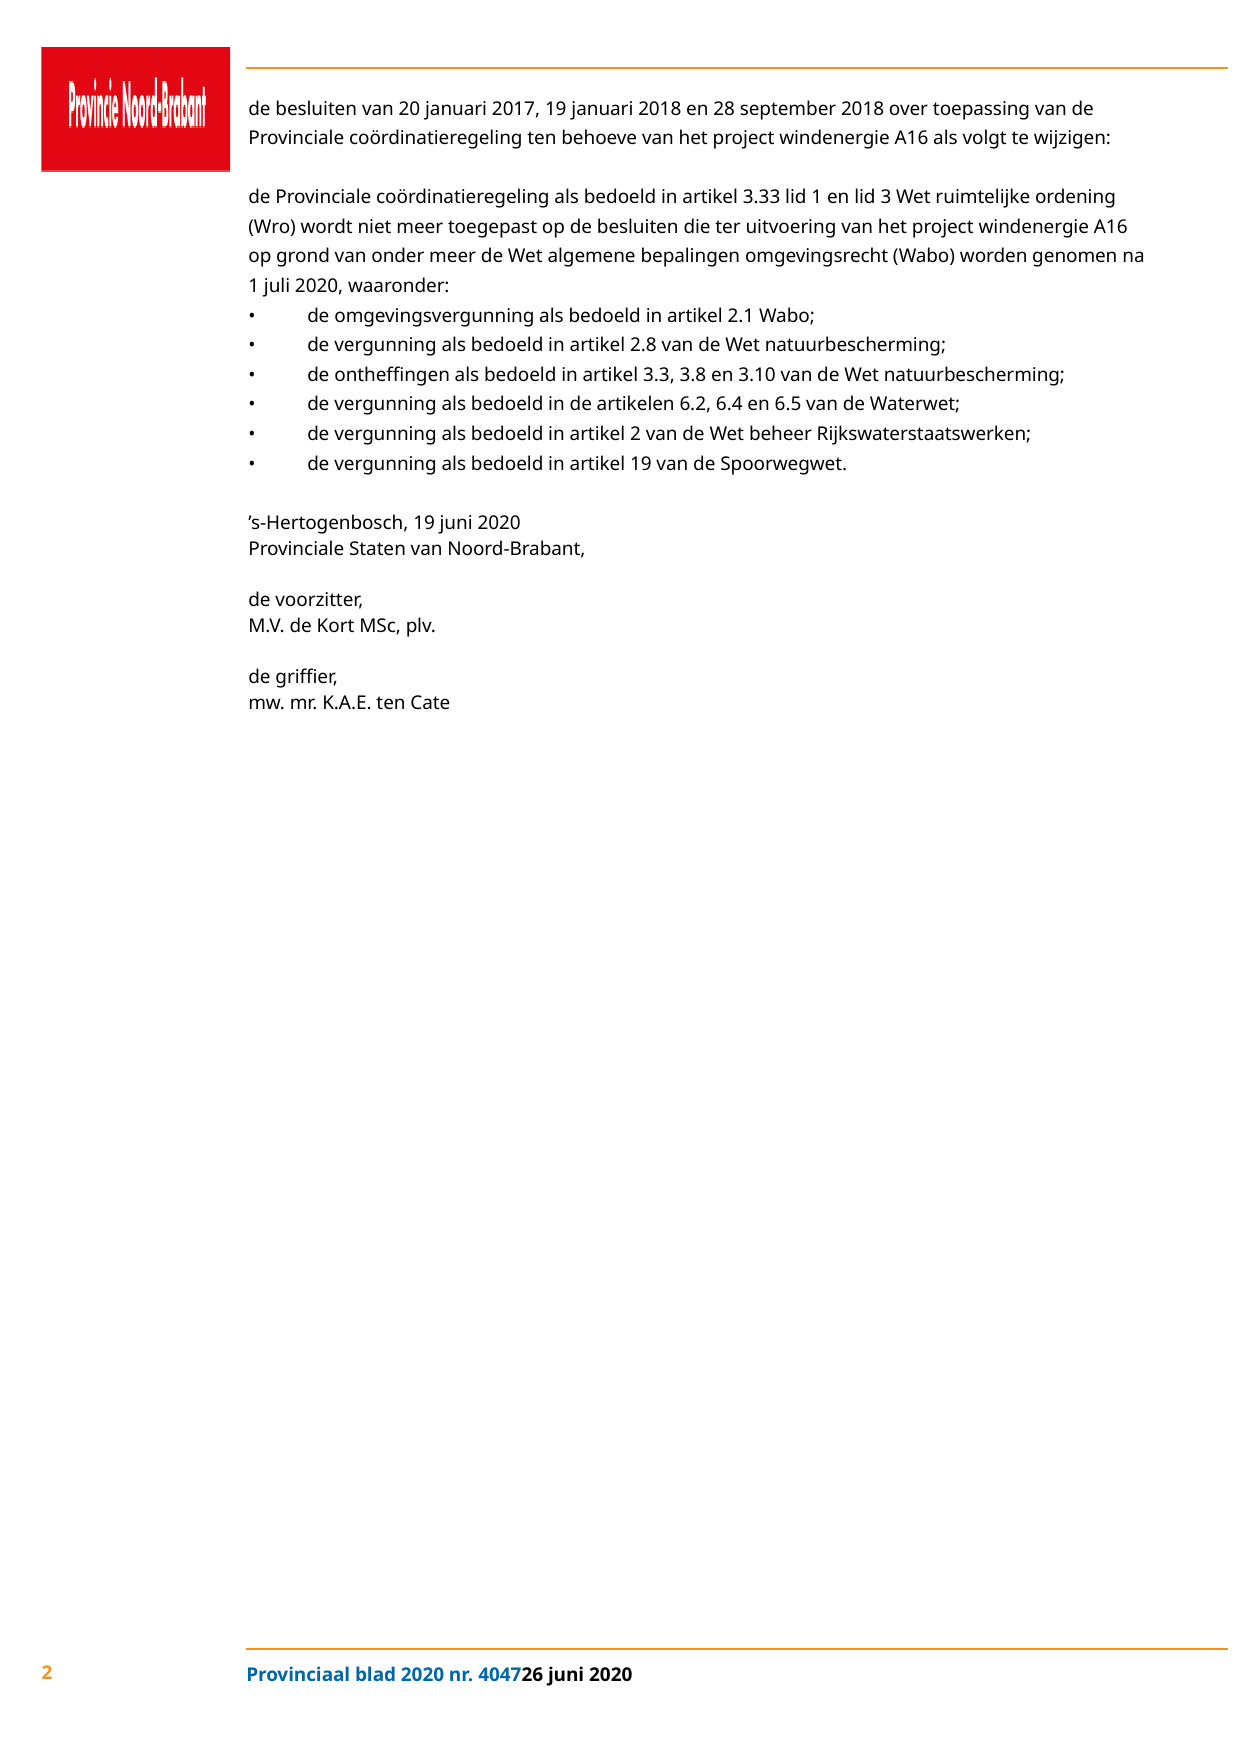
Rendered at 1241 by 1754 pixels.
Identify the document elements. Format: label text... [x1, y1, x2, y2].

list de ontheffingen als bedoeld in artikel 3.3, 3.8 en 3.10 van de Wet natuurbescherming; [248, 361, 1152, 387]
list de vergunning als bedoeld in artikel 2 van de Wet beheer Rijkswaterstaatswerken; [248, 420, 1152, 446]
text mw. mr. K.A.E. ten Cate [248, 689, 1152, 715]
text de Provinciale coördinatieregeling als bedoeld in artikel 3.33 lid 1 en lid 3 Wet ruimtelijke ordening (Wro) wordt niet meer toegepast op de besluiten die ter uitvoering van het project windenergie A16 op grond van onder meer de Wet algemene bepalingen omgevingsrecht (Wabo) worden genomen na 1 juli 2020, waaronder: [248, 183, 1152, 298]
list de omgevingsvergunning als bedoeld in artikel 2.1 Wabo; [248, 302, 1152, 328]
list de vergunning als bedoeld in artikel 2.8 van de Wet natuurbescherming; [248, 331, 1152, 357]
picture [41, 47, 231, 172]
text de besluiten van 20 januari 2017, 19 januari 2018 en 28 september 2018 over toepassing van de Provinciale coördinatieregeling ten behoeve van het project windenergie A16 als volgt te wijzigen: [248, 95, 1152, 150]
text ’s-Hertogenbosch, 19 juni 2020 [248, 509, 1152, 535]
text Provinciale Staten van Noord-Brabant, [248, 535, 1152, 560]
text de griffier, [248, 663, 1152, 689]
list de vergunning als bedoeld in artikel 19 van de Spoorwegwet. [248, 450, 1152, 476]
text M.V. de Kort MSc, plv. [248, 612, 1152, 638]
list de vergunning als bedoeld in de artikelen 6.2, 6.4 en 6.5 van de Waterwet; [248, 391, 1152, 416]
text de voorzitter, [248, 586, 1152, 612]
